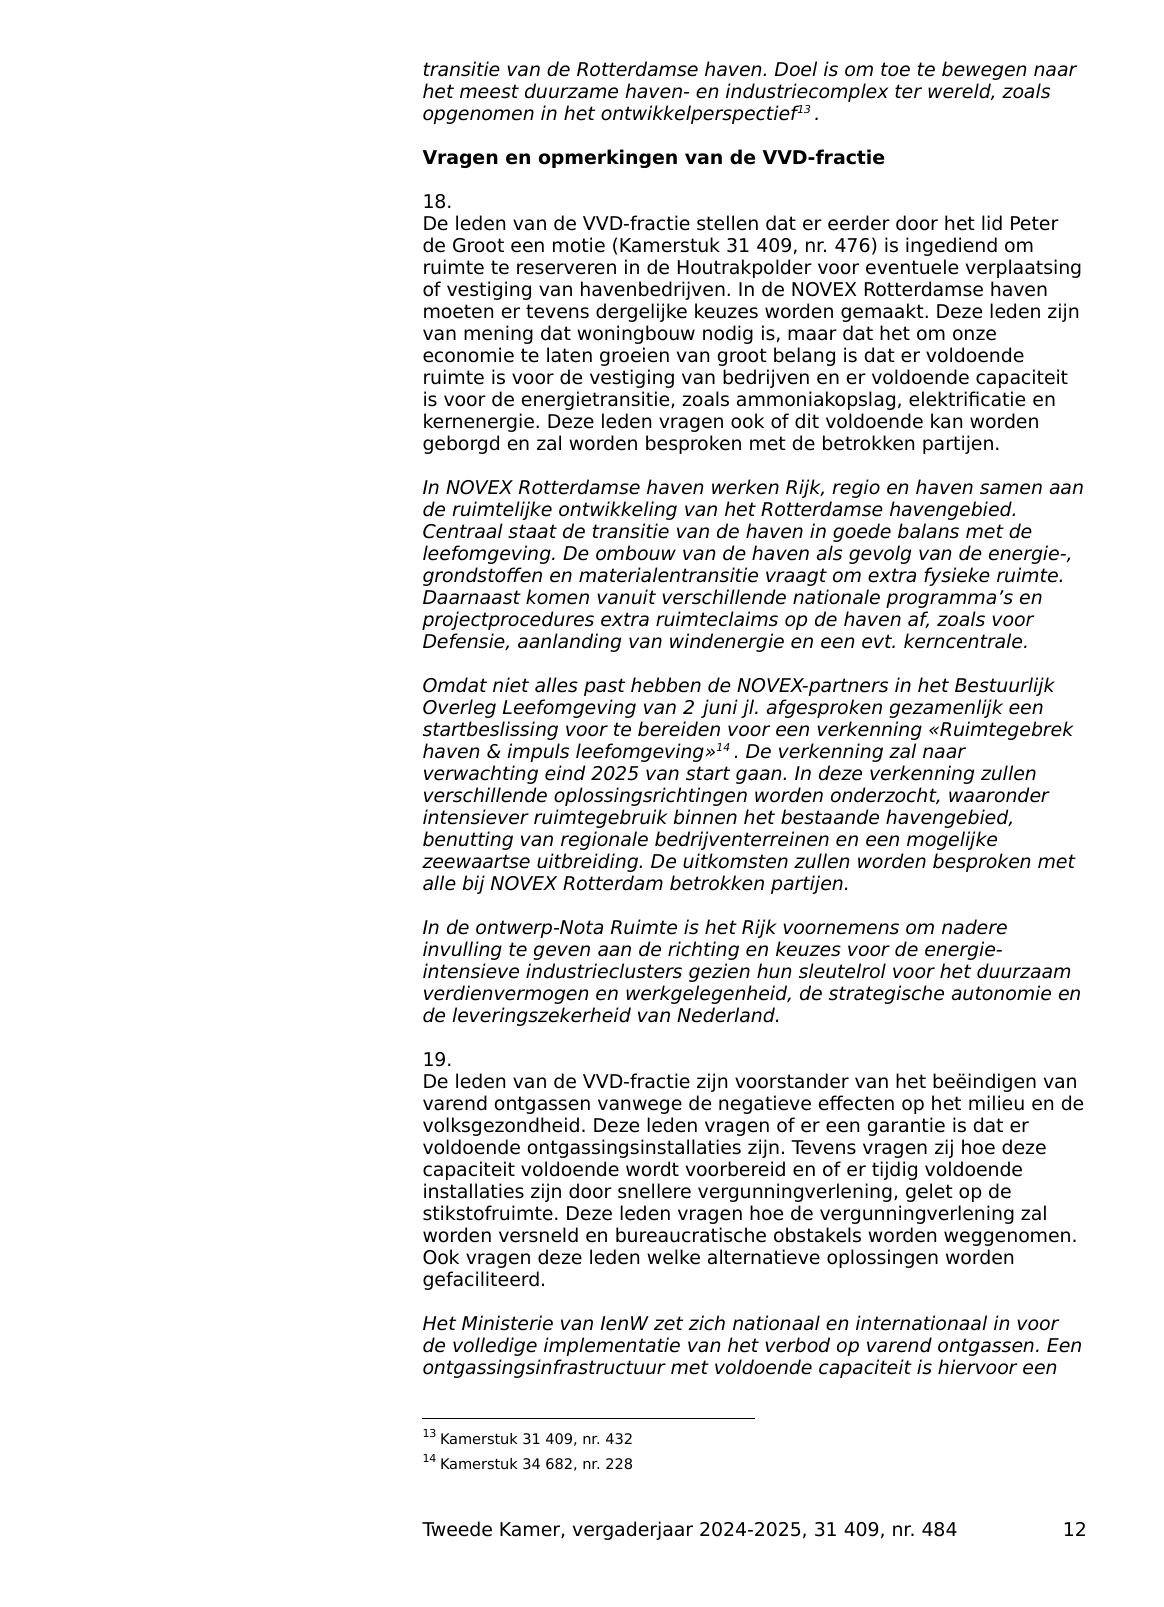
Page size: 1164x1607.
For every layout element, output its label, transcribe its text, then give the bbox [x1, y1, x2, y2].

text In de ontwerp-Nota Ruimte is het Rijk voornemens om nadere invulling te geven aan de richting en keuzes voor de energie-intensieve industrieclusters gezien hun sleutelrol voor het duurzaam verdienvermogen en werkgelegenheid, de strategische autonomie en de leveringszekerheid van Nederland. [422, 917, 1087, 1027]
text De leden van de VVD-fractie zijn voorstander van het beëindigen van varend ontgassen vanwege de negatieve effecten op het milieu en de volksgezondheid. Deze leden vragen of er een garantie is dat er voldoende ontgassingsinstallaties zijn. Tevens vragen zij hoe deze capaciteit voldoende wordt voorbereid en of er tijdig voldoende installaties zijn door snellere vergunningverlening, gelet op de stikstofruimte. Deze leden vragen hoe de vergunningverlening zal worden versneld en bureaucratische obstakels worden weggenomen. Ook vragen deze leden welke alternatieve oplossingen worden gefaciliteerd. [422, 1071, 1087, 1291]
subtitle Vragen en opmerkingen van de VVD-fractie [422, 147, 1087, 169]
text Omdat niet alles past hebben de NOVEX-partners in het Bestuurlijk Overleg Leefomgeving van 2 juni jl. afgesproken gezamenlijk een startbeslissing voor te bereiden voor een verkenning «Ruimtegebrek haven & impuls leefomgeving». De verkenning zal naar verwachting eind 2025 van start gaan. In deze verkenning zullen verschillende oplossingsrichtingen worden onderzocht, waaronder intensiever ruimtegebruik binnen het bestaande havengebied, benutting van regionale bedrijventerreinen en een mogelijke zeewaartse uitbreiding. De uitkomsten zullen worden besproken met alle bij NOVEX Rotterdam betrokken partijen. [422, 675, 1087, 895]
text 18. [422, 191, 1087, 213]
text In NOVEX Rotterdamse haven werken Rijk, regio en haven samen aan de ruimtelijke ontwikkeling van het Rotterdamse havengebied. Centraal staat de transitie van de haven in goede balans met de leefomgeving. De ombouw van de haven als gevolg van de energie-, grondstoffen en materialentransitie vraagt om extra fysieke ruimte. Daarnaast komen vanuit verschillende nationale programma’s en projectprocedures extra ruimteclaims op de haven af, zoals voor Defensie, aanlanding van windenergie en een evt. kerncentrale. [422, 477, 1087, 653]
text Het Ministerie van IenW zet zich nationaal en internationaal in voor de volledige implementatie van het verbod op varend ontgassen. Een ontgassingsinfrastructuur met voldoende capaciteit is hiervoor een [422, 1313, 1087, 1379]
text De leden van de VVD-fractie stellen dat er eerder door het lid Peter de Groot een motie (Kamerstuk 31 409, nr. 476) is ingediend om ruimte te reserveren in de Houtrakpolder voor eventuele verplaatsing of vestiging van havenbedrijven. In de NOVEX Rotterdamse haven moeten er tevens dergelijke keuzes worden gemaakt. Deze leden zijn van mening dat woningbouw nodig is, maar dat het om onze economie te laten groeien van groot belang is dat er voldoende ruimte is voor de vestiging van bedrijven en er voldoende capaciteit is voor de energietransitie, zoals ammoniakopslag, elektrificatie en kernenergie. Deze leden vragen ook of dit voldoende kan worden geborgd en zal worden besproken met de betrokken partijen. [422, 213, 1087, 455]
text 19. [422, 1049, 1087, 1071]
text transitie van de Rotterdamse haven. Doel is om toe te bewegen naar het meest duurzame haven- en industriecomplex ter wereld, zoals opgenomen in het ontwikkelperspectief. [422, 59, 1087, 125]
text Kamerstuk 31 409, nr. 432 [422, 1427, 1087, 1449]
text Kamerstuk 34 682, nr. 228 [422, 1452, 1087, 1474]
